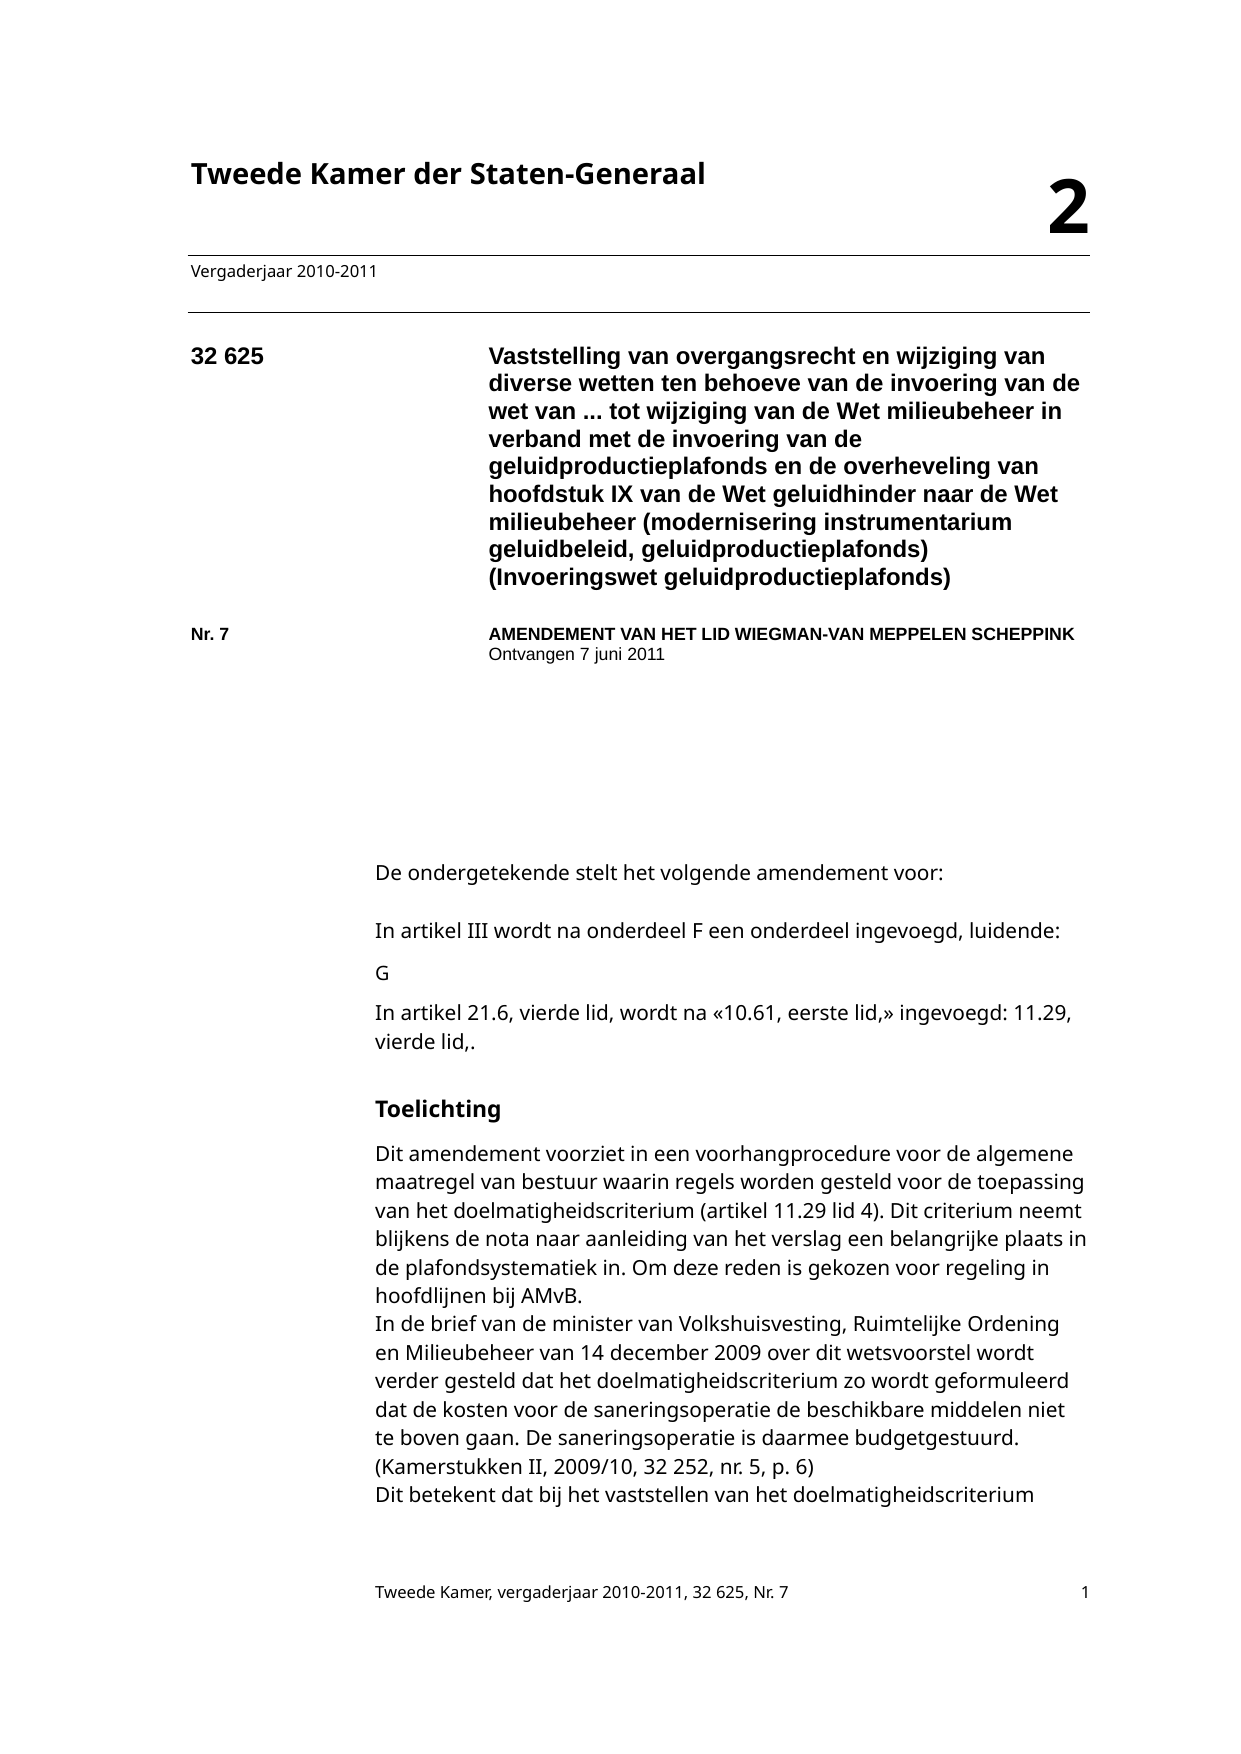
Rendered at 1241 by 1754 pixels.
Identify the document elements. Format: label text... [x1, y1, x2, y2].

text G [375, 959, 1090, 987]
text In artikel III wordt na onderdeel F een onderdeel ingevoegd, luidende: [375, 916, 1090, 944]
text De ondergetekende stelt het volgende amendement voor: [375, 858, 1090, 886]
table_cell [485, 256, 1090, 312]
table_cell 32 625 [188, 339, 485, 620]
table_cell [188, 313, 485, 339]
text Dit amendement voorziet in een voorhangprocedure voor de algemene maatregel van bestuur waarin regels worden gesteld voor de toepassing van het doelmatigheidscriterium (artikel 11.29 lid 4). Dit criterium neemt blijkens de nota naar aanleiding van het verslag een belangrijke plaats in de plafondsystematiek in. Om deze reden is gekozen voor regeling in hoofdlijnen bij AMvB. [375, 1139, 1090, 1309]
table_cell Vergaderjaar 2010-2011 [188, 256, 485, 312]
table_header 2 [910, 150, 1090, 255]
subtitle Toelichting [375, 1093, 1090, 1124]
table_cell Vaststelling van overgangsrecht en wijziging van diverse wetten ten behoeve van de invoering van de wet van ... tot wijziging van de Wet milieubeheer in verband met de invoering van de geluidproductieplafonds en de overheveling van hoofdstuk IX van de Wet geluidhinder naar de Wet milieubeheer (modernisering instrumentarium geluidbeleid, geluidproductieplafonds) (Invoeringswet geluidproductieplafonds) [485, 339, 1090, 620]
text In de brief van de minister van Volkshuisvesting, Ruimtelijke Ordening en Milieubeheer van 14 december 2009 over dit wetsvoorstel wordt verder gesteld dat het doelmatigheidscriterium zo wordt geformuleerd dat de kosten voor de saneringsoperatie de beschikbare middelen niet te boven gaan. De saneringsoperatie is daarmee budgetgestuurd. (Kamerstukken II, 2009/10, 32 252, nr. 5, p. 6) [375, 1309, 1090, 1480]
table_cell Nr. 7 [188, 620, 485, 739]
text Dit betekent dat bij het vaststellen van het doelmatigheidscriterium [375, 1480, 1090, 1509]
table_header Tweede Kamer der Staten-Generaal [188, 150, 909, 255]
table_cell [485, 313, 1090, 339]
table_cell AMENDEMENT VAN HET LID WIEGMAN-VAN MEPPELEN SCHEPPINK Ontvangen 7 juni 2011 [485, 620, 1090, 739]
text In artikel 21.6, vierde lid, wordt na «10.61, eerste lid,» ingevoegd: 11.29, vierde lid,. [375, 998, 1090, 1055]
